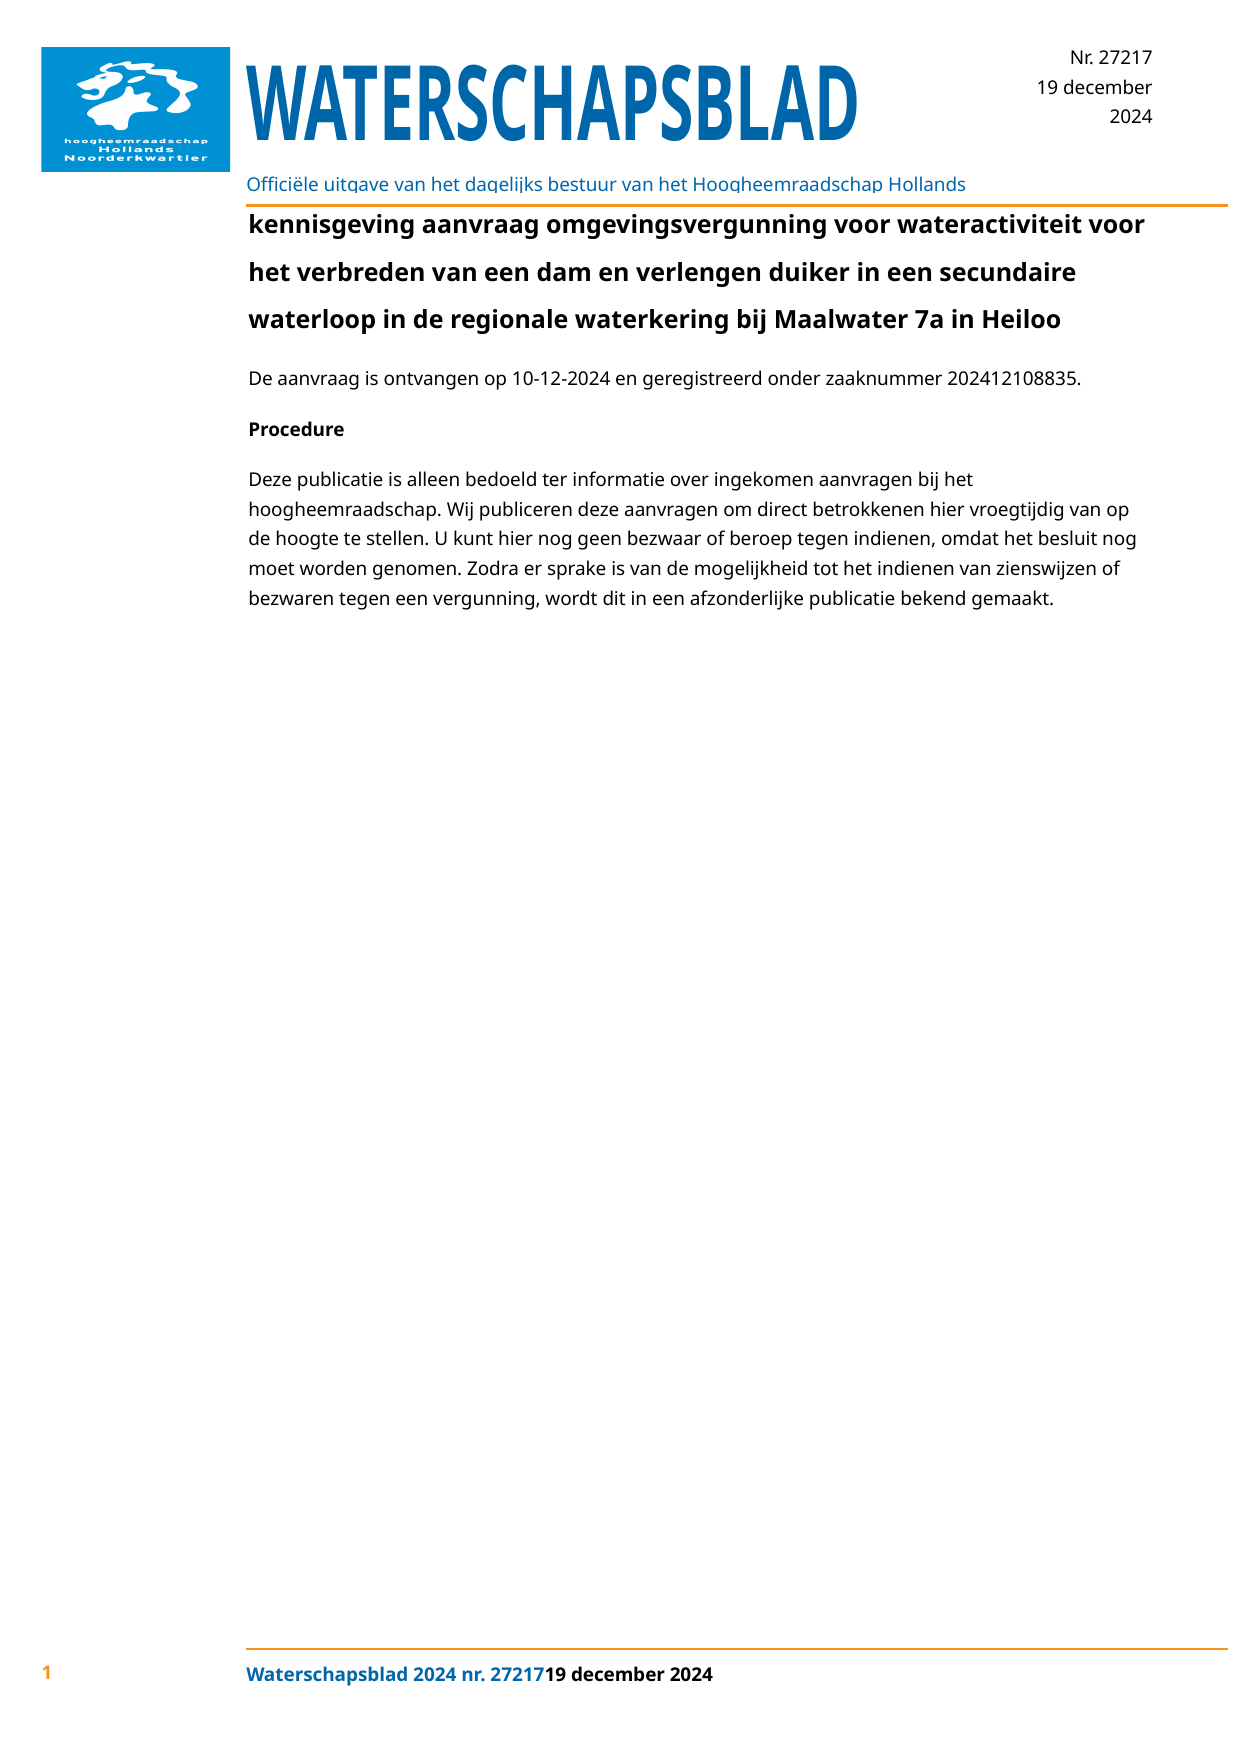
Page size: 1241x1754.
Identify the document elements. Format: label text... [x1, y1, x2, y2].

text De aanvraag is ontvangen op 10-12-2024 en geregistreerd onder zaaknummer 202412108835. [248, 366, 1152, 391]
picture [129, 76, 144, 82]
picture [78, 64, 122, 99]
text Deze publicatie is alleen bedoeld ter informatie over ingekomen aanvragen bij het hoogheemraadschap. Wij publiceren deze aanvragen om direct betrokkenen hier vroegtijdig van op de hoogte te stellen. U kunt hier nog geen bezwaar of beroep tegen indienen, omdat het besluit nog moet worden genomen. Zodra er sprake is van de mogelijkheid tot het indienen van zienswijzen of bezwaren tegen een vergunning, wordt dit in een afzonderlijke publicatie bekend gemaakt. [248, 466, 1152, 610]
picture [118, 62, 197, 112]
text kennisgeving aanvraag omgevingsvergunning voor wateractiviteit voor het verbreden van een dam en verlengen duiker in een secundaire waterloop in de regionale waterkering bij Maalwater 7a in Heiloo [248, 207, 1152, 336]
text Procedure [248, 416, 1152, 442]
picture [88, 87, 157, 130]
